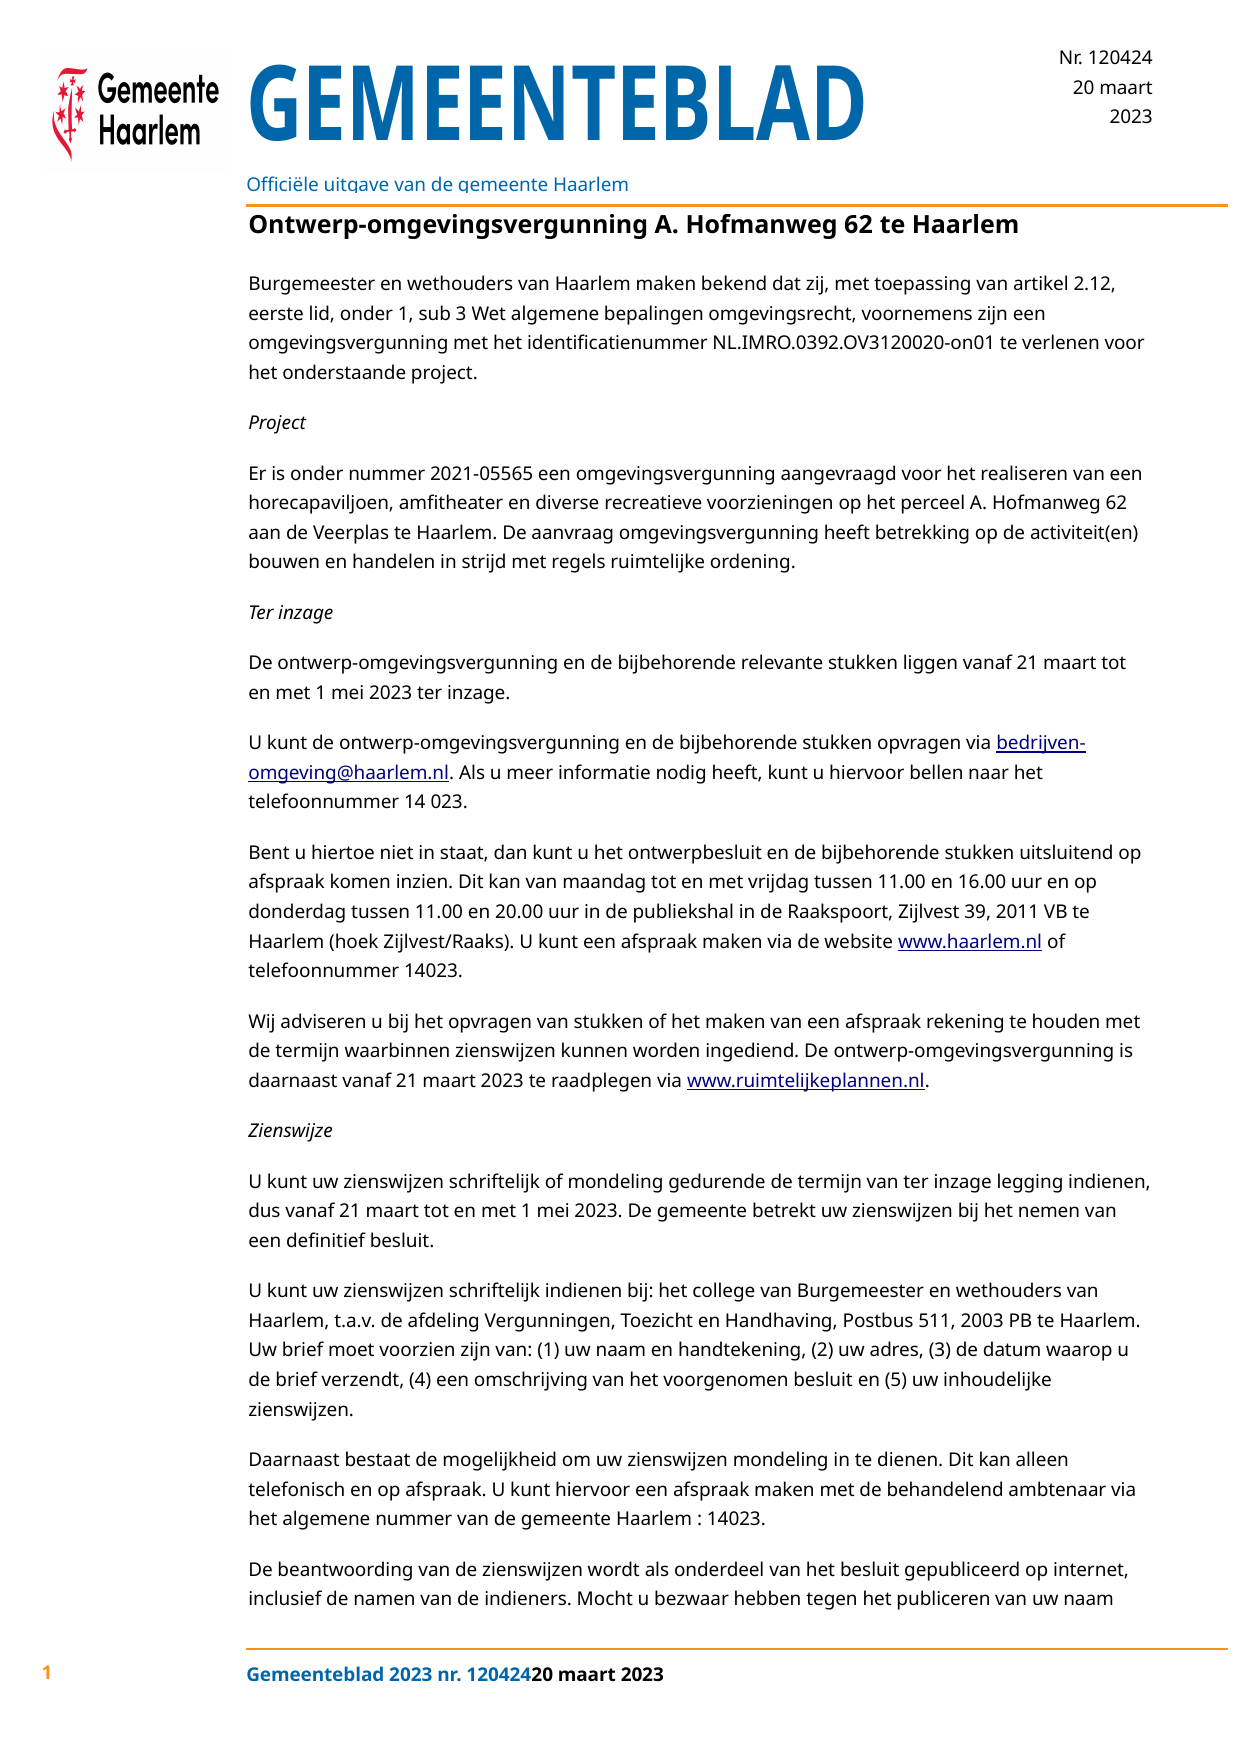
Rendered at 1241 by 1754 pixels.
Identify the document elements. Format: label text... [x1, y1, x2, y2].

text U kunt de ontwerp-omgevingsvergunning en de bijbehorende stukken opvragen via bedrijven-omgeving@haarlem.nl. Als u meer informatie nodig heeft, kunt u hiervoor bellen naar het telefoonnummer 14 023. [248, 729, 1152, 814]
text Er is onder nummer 2021-05565 een omgevingsvergunning aangevraagd voor het realiseren van een horecapaviljoen, amfitheater en diverse recreatieve voorzieningen op het perceel A. Hofmanweg 62 aan de Veerplas te Haarlem. De aanvraag omgevingsvergunning heeft betrekking op de activiteit(en) bouwen en handelen in strijd met regels ruimtelijke ordening. [248, 460, 1152, 574]
text De ontwerp-omgevingsvergunning en de bijbehorende relevante stukken liggen vanaf 21 maart tot en met 1 mei 2023 ter inzage. [248, 649, 1152, 705]
text Bent u hiertoe niet in staat, dan kunt u het ontwerpbesluit en de bijbehorende stukken uitsluitend op afspraak komen inzien. Dit kan van maandag tot en met vrijdag tussen 11.00 en 16.00 uur en op donderdag tussen 11.00 en 20.00 uur in de publiekshal in de Raakspoort, Zijlvest 39, 2011 VB te Haarlem (hoek Zijlvest/Raaks). U kunt een afspraak maken via de website www.haarlem.nl of telefoonnummer 14023. [248, 839, 1152, 983]
text De beantwoording van de zienswijzen wordt als onderdeel van het besluit gepubliceerd op internet, inclusief de namen van de indieners. Mocht u bezwaar hebben tegen het publiceren van uw naam [248, 1556, 1152, 1611]
text Project [248, 409, 1152, 435]
text Zienswijze [248, 1117, 1152, 1143]
text Burgemeester en wethouders van Haarlem maken bekend dat zij, met toepassing van artikel 2.12, eerste lid, onder 1, sub 3 Wet algemene bepalingen omgevingsrecht, voornemens zijn een omgevingsvergunning met het identificatienummer NL.IMRO.0392.OV3120020-on01 te verlenen voor het onderstaande project. [248, 270, 1152, 385]
text Daarnaast bestaat de mogelijkheid om uw zienswijzen mondeling in te dienen. Dit kan alleen telefonisch en op afspraak. U kunt hiervoor een afspraak maken met de behandelend ambtenaar via het algemene nummer van de gemeente Haarlem : 14023. [248, 1446, 1152, 1531]
text U kunt uw zienswijzen schriftelijk of mondeling gedurende de termijn van ter inzage legging indienen, dus vanaf 21 maart tot en met 1 mei 2023. De gemeente betrekt uw zienswijzen bij het nemen van een definitief besluit. [248, 1168, 1152, 1253]
text Wij adviseren u bij het opvragen van stukken of het maken van een afspraak rekening te houden met de termijn waarbinnen zienswijzen kunnen worden ingediend. De ontwerp-omgevingsvergunning is daarnaast vanaf 21 maart 2023 te raadplegen via www.ruimtelijkeplannen.nl. [248, 1008, 1152, 1093]
text Ter inzage [248, 599, 1152, 625]
text U kunt uw zienswijzen schriftelijk indienen bij: het college van Burgemeester en wethouders van Haarlem, t.a.v. de afdeling Vergunningen, Toezicht en Handhaving, Postbus 511, 2003 PB te Haarlem. Uw brief moet voorzien zijn van: (1) uw naam en handtekening, (2) uw adres, (3) de datum waarop u de brief verzendt, (4) een omschrijving van het voorgenomen besluit en (5) uw inhoudelijke zienswijzen. [248, 1277, 1152, 1421]
text Ontwerp-omgevingsvergunning A. Hofmanweg 62 te Haarlem [248, 207, 1152, 241]
picture [41, 47, 231, 172]
